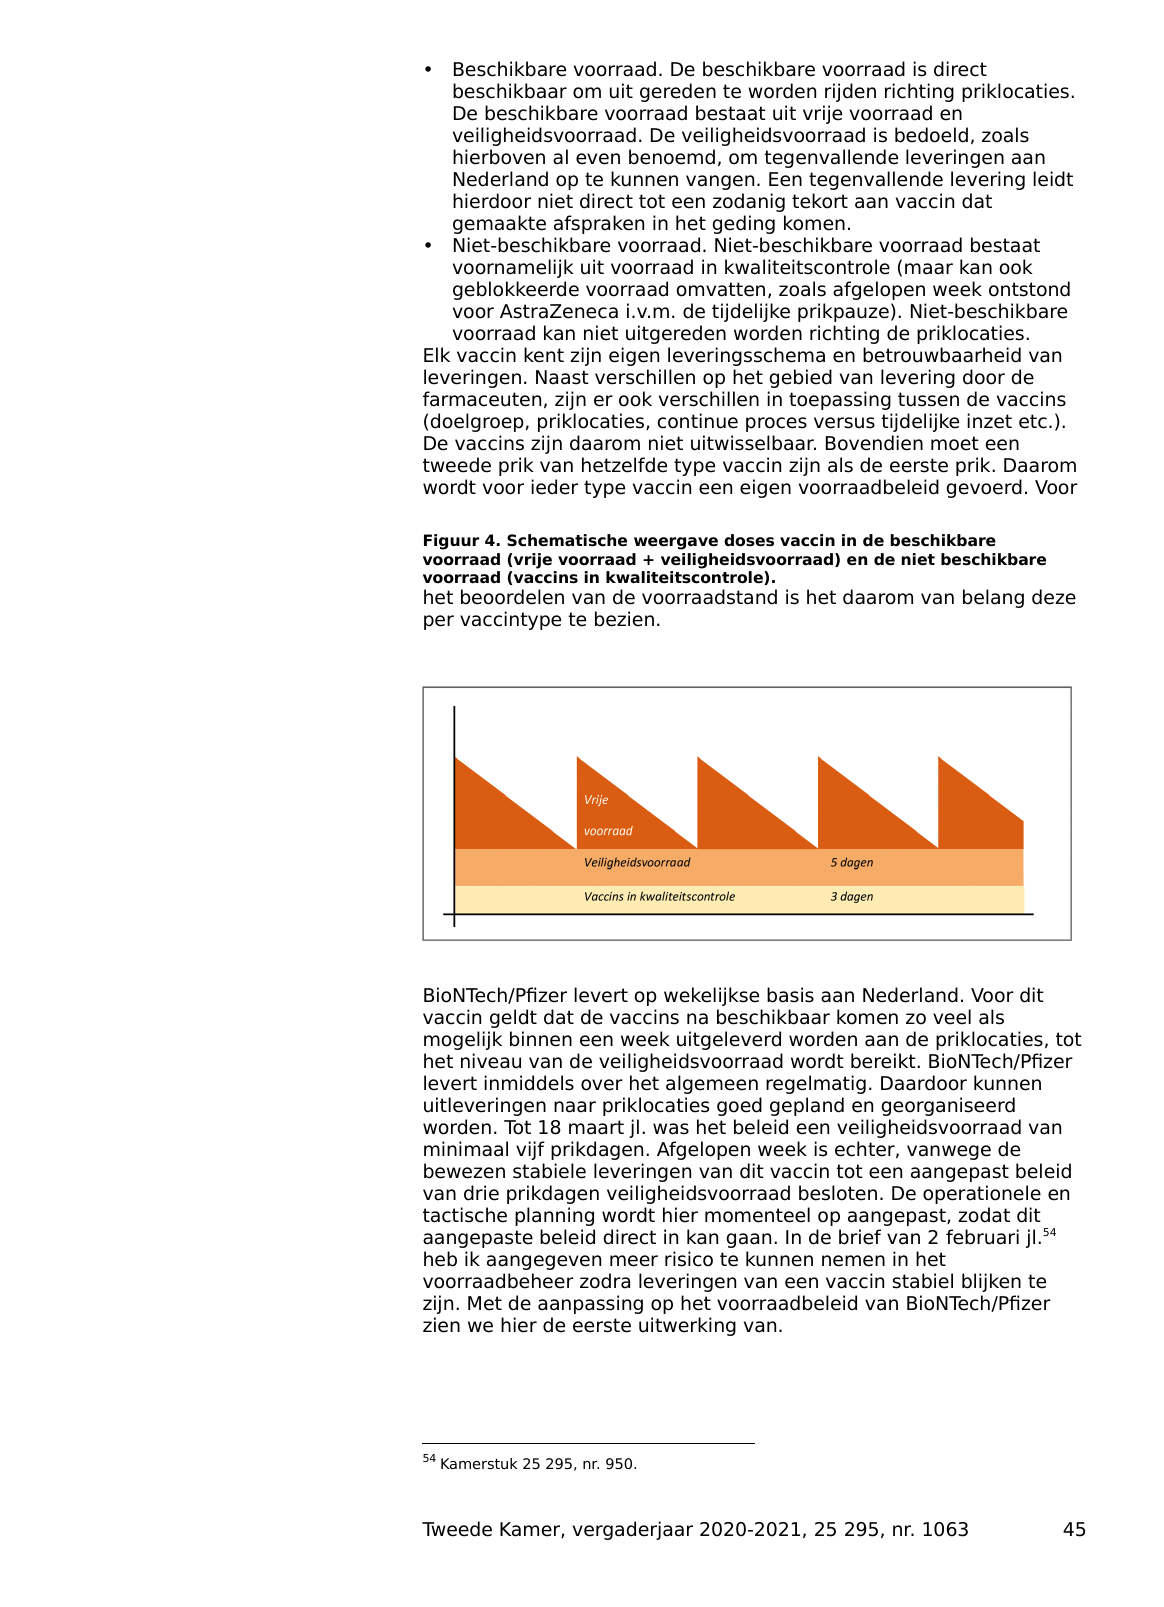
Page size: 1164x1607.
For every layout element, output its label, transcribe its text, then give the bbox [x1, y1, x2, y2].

text • Niet-beschikbare voorraad. Niet-beschikbare voorraad bestaat voornamelijk uit voorraad in kwaliteitscontrole (maar kan ook geblokkeerde voorraad omvatten, zoals afgelopen week ontstond voor AstraZeneca i.v.m. de tijdelijke prikpauze). Niet-beschikbare voorraad kan niet uitgereden worden richting de priklocaties. [422, 235, 1087, 345]
text Kamerstuk 25 295, nr. 950. [422, 1452, 1087, 1474]
text BioNTech/Pfizer levert op wekelijkse basis aan Nederland. Voor dit vaccin geldt dat de vaccins na beschikbaar komen zo veel als mogelijk binnen een week uitgeleverd worden aan de priklocaties, tot het niveau van de veiligheidsvoorraad wordt bereikt. BioNTech/Pfizer levert inmiddels over het algemeen regelmatig. Daardoor kunnen uitleveringen naar priklocaties goed gepland en georganiseerd worden. Tot 18 maart jl. was het beleid een veiligheidsvoorraad van minimaal vijf prikdagen. Afgelopen week is echter, vanwege de bewezen stabiele leveringen van dit vaccin tot een aangepast beleid van drie prikdagen veiligheidsvoorraad besloten. De operationele en tactische planning wordt hier momenteel op aangepast, zodat dit aangepaste beleid direct in kan gaan. In de brief van 2 februari jl. heb ik aangegeven meer risico te kunnen nemen in het voorraadbeheer zodra leveringen van een vaccin stabiel blijken te zijn. Met de aanpassing op het voorraadbeleid van BioNTech/Pfizer zien we hier de eerste uitwerking van. [422, 985, 1087, 1336]
text • Beschikbare voorraad. De beschikbare voorraad is direct beschikbaar om uit gereden te worden rijden richting priklocaties. De beschikbare voorraad bestaat uit vrije voorraad en veiligheidsvoorraad. De veiligheidsvoorraad is bedoeld, zoals hierboven al even benoemd, om tegenvallende leveringen aan Nederland op te kunnen vangen. Een tegenvallende levering leidt hierdoor niet direct tot een zodanig tekort aan vaccin dat gemaakte afspraken in het geding komen. [422, 59, 1087, 235]
text Elk vaccin kent zijn eigen leveringsschema en betrouwbaarheid van leveringen. Naast verschillen op het gebied van levering door de farmaceuten, zijn er ook verschillen in toepassing tussen de vaccins (doelgroep, priklocaties, continue proces versus tijdelijke inzet etc.). De vaccins zijn daarom niet uitwisselbaar. Bovendien moet een tweede prik van hetzelfde type vaccin zijn als de eerste prik. Daarom wordt voor ieder type vaccin een eigen voorraadbeleid gevoerd. Voor het beoordelen van de voorraadstand is het daarom van belang deze per vaccintype te bezien. [422, 345, 1087, 631]
picture [422, 686, 1072, 941]
text Figuur 4. Schematische weergave doses vaccin in de beschikbare voorraad (vrije voorraad + veiligheidsvoorraad) en de niet beschikbare voorraad (vaccins in kwaliteitscontrole). [422, 532, 1072, 587]
